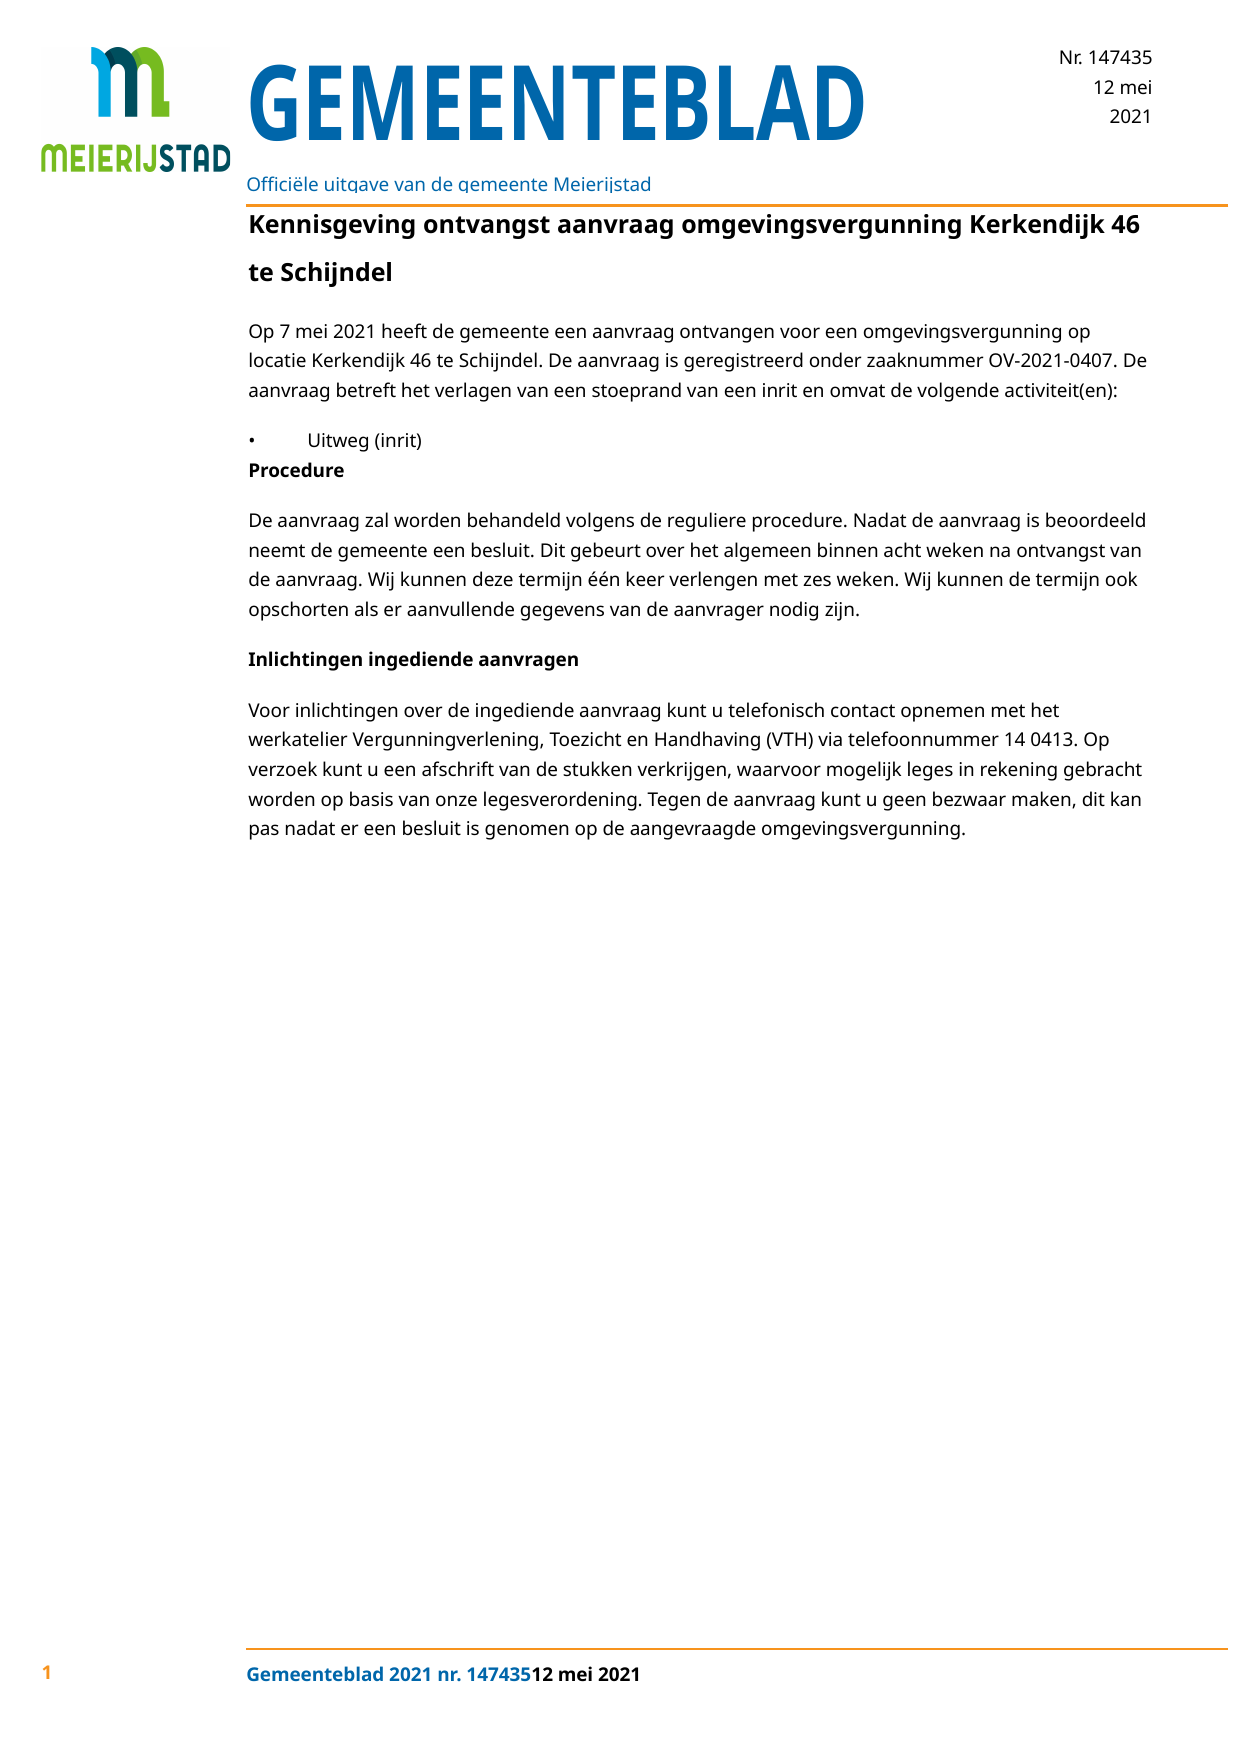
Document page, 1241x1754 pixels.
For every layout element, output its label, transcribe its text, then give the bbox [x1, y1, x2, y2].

text Voor inlichtingen over de ingediende aanvraag kunt u telefonisch contact opnemen met het werkatelier Vergunningverlening, Toezicht en Handhaving (VTH) via telefoonnummer 14 0413. Op verzoek kunt u een afschrift van de stukken verkrijgen, waarvoor mogelijk leges in rekening gebracht worden op basis van onze legesverordening. Tegen de aanvraag kunt u geen bezwaar maken, dit kan pas nadat er een besluit is genomen op de aangevraagde omgevingsvergunning. [248, 697, 1152, 841]
text De aanvraag zal worden behandeld volgens de reguliere procedure. Nadat de aanvraag is beoordeeld neemt de gemeente een besluit. Dit gebeurt over het algemeen binnen acht weken na ontvangst van de aanvraag. Wij kunnen deze termijn één keer verlengen met zes weken. Wij kunnen de termijn ook opschorten als er aanvullende gegevens van de aanvrager nodig zijn. [248, 507, 1152, 622]
list Uitweg (inrit) [248, 427, 1152, 453]
text Op 7 mei 2021 heeft de gemeente een aanvraag ontvangen voor een omgevingsvergunning op locatie Kerkendijk 46 te Schijndel. De aanvraag is geregistreerd onder zaaknummer OV-2021-0407. De aanvraag betreft het verlagen van een stoeprand van een inrit en omvat de volgende activiteit(en): [248, 318, 1152, 403]
picture [41, 47, 231, 172]
text Procedure [248, 457, 1152, 483]
text Kennisgeving ontvangst aanvraag omgevingsvergunning Kerkendijk 46 te Schijndel [248, 207, 1152, 288]
text Inlichtingen ingediende aanvragen [248, 647, 1152, 672]
